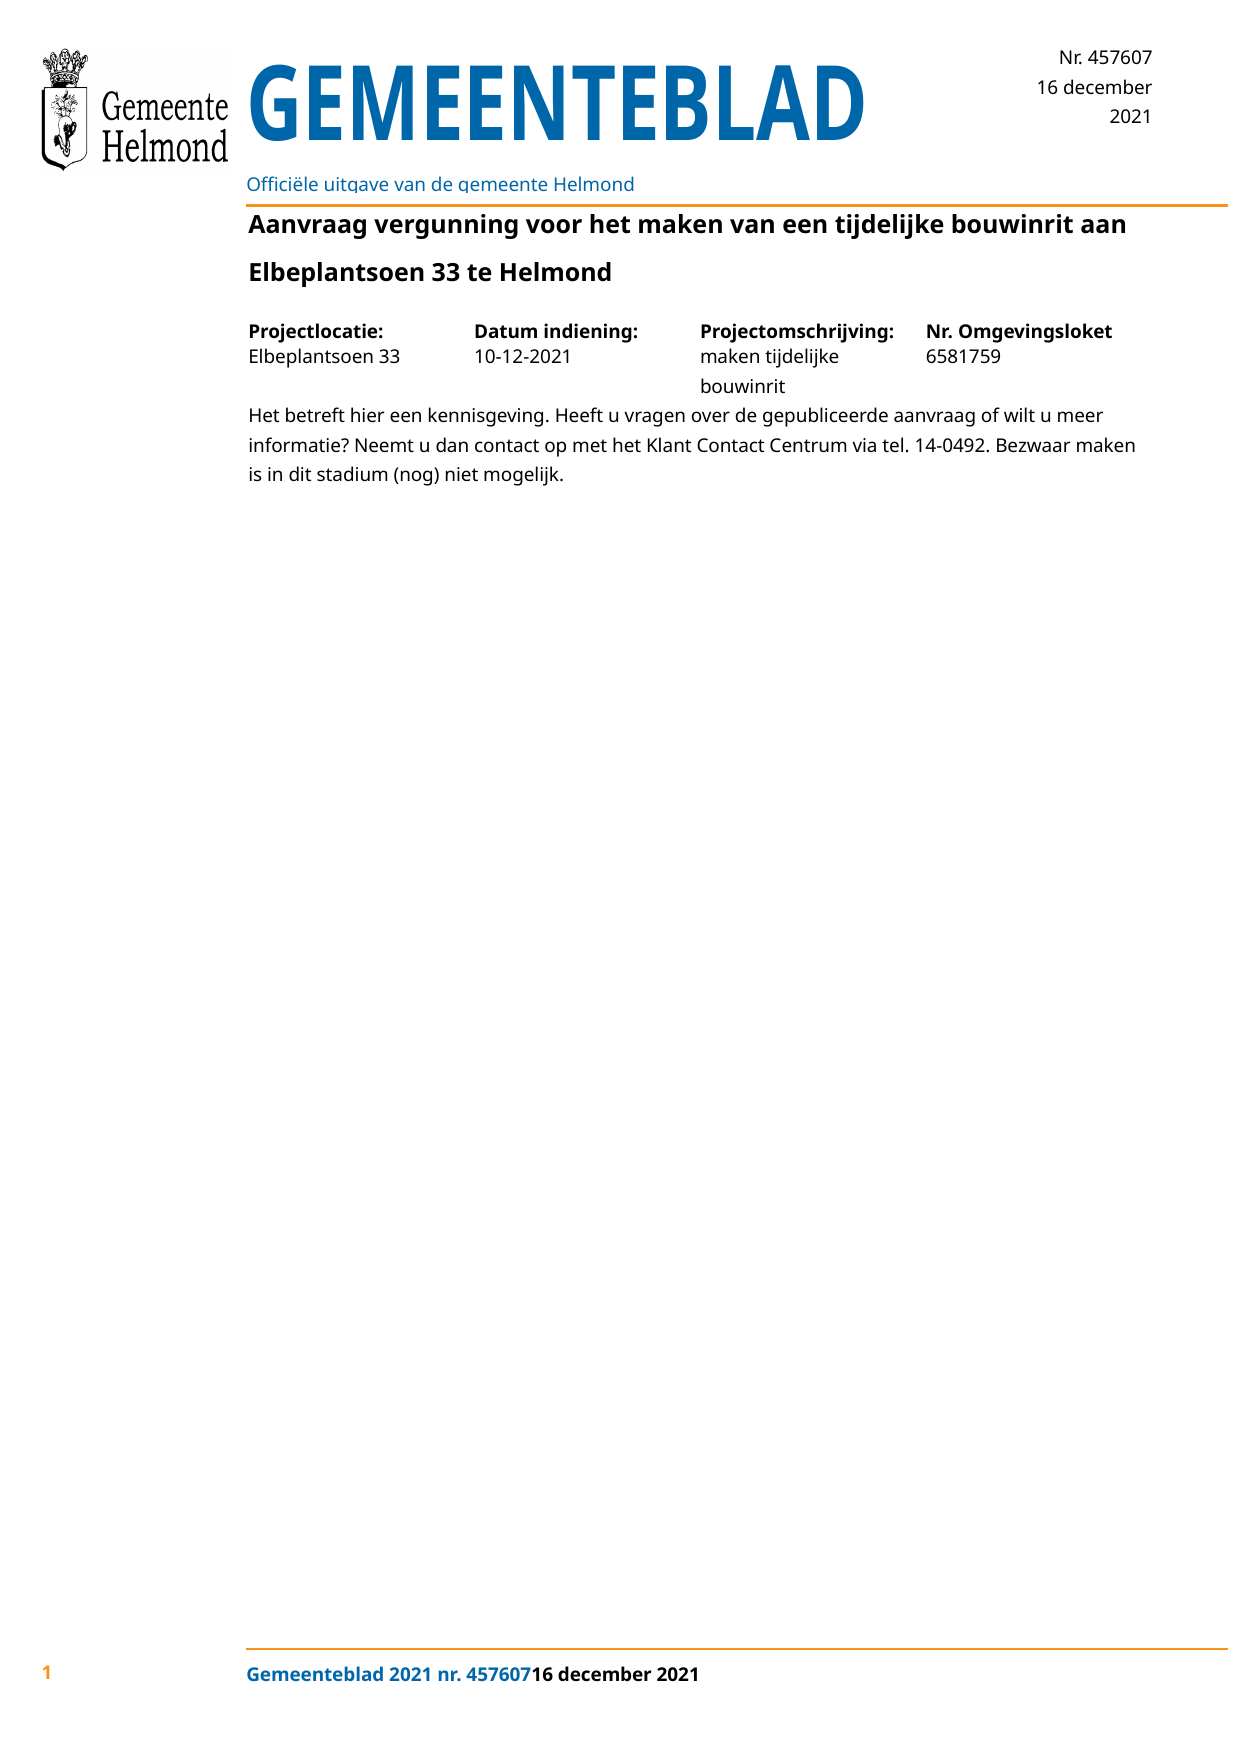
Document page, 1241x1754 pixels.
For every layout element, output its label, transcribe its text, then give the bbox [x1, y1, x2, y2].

picture [41, 47, 231, 172]
table_cell 10-12-2021 [474, 344, 700, 399]
text Het betreft hier een kennisgeving. Heeft u vragen over de gepubliceerde aanvraag of wilt u meer informatie? Neemt u dan contact op met het Klant Contact Centrum via tel. 14-0492. Bezwaar maken is in dit stadium (nog) niet mogelijk. [248, 402, 1152, 487]
table_header Projectomschrijving: [700, 318, 926, 344]
table_header Nr. Omgevingsloket [926, 318, 1152, 344]
text Aanvraag vergunning voor het maken van een tijdelijke bouwinrit aan Elbeplantsoen 33 te Helmond [248, 207, 1152, 288]
table_cell Elbeplantsoen 33 [248, 344, 474, 399]
table_cell maken tijdelijke bouwinrit [700, 344, 926, 399]
table_cell 6581759 [926, 344, 1152, 399]
table_header Datum indiening: [474, 318, 700, 344]
table_header Projectlocatie: [248, 318, 474, 344]
